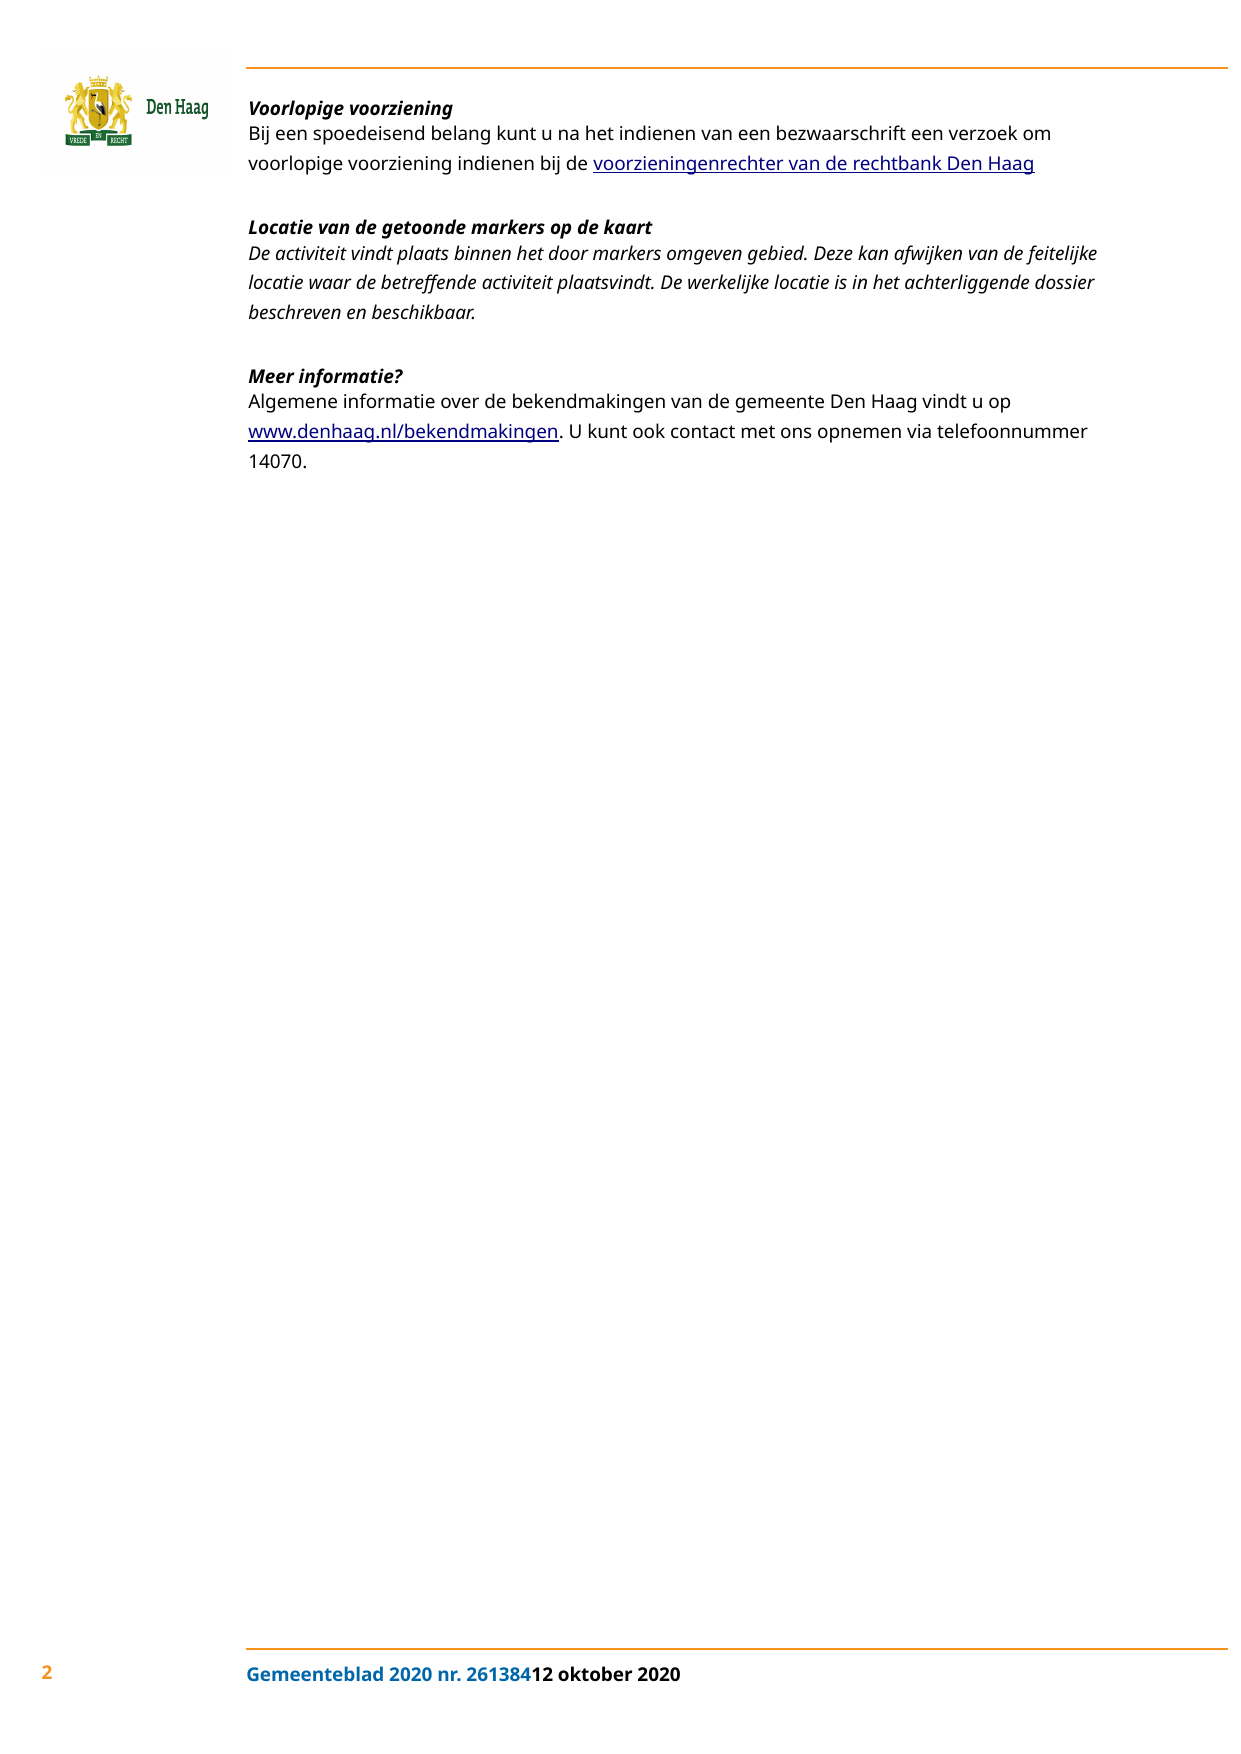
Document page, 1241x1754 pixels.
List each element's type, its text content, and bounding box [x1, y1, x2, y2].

text Voorlopige voorziening [248, 95, 1152, 121]
picture [41, 47, 231, 172]
text Meer informatie? [248, 363, 1152, 389]
text Algemene informatie over de bekendmakingen van de gemeente Den Haag vindt u op www.denhaag.nl/bekendmakingen. U kunt ook contact met ons opnemen via telefoonnummer 14070. [248, 389, 1152, 473]
text De activiteit vindt plaats binnen het door markers omgeven gebied. Deze kan afwijken van de feitelijke locatie waar de betreffende activiteit plaatsvindt. De werkelijke locatie is in het achterliggende dossier beschreven en beschikbaar. [248, 240, 1152, 325]
text Locatie van de getoonde markers op de kaart [248, 214, 1152, 240]
text Bij een spoedeisend belang kunt u na het indienen van een bezwaarschrift een verzoek om voorlopige voorziening indienen bij de voorzieningenrechter van de rechtbank Den Haag [248, 121, 1152, 176]
